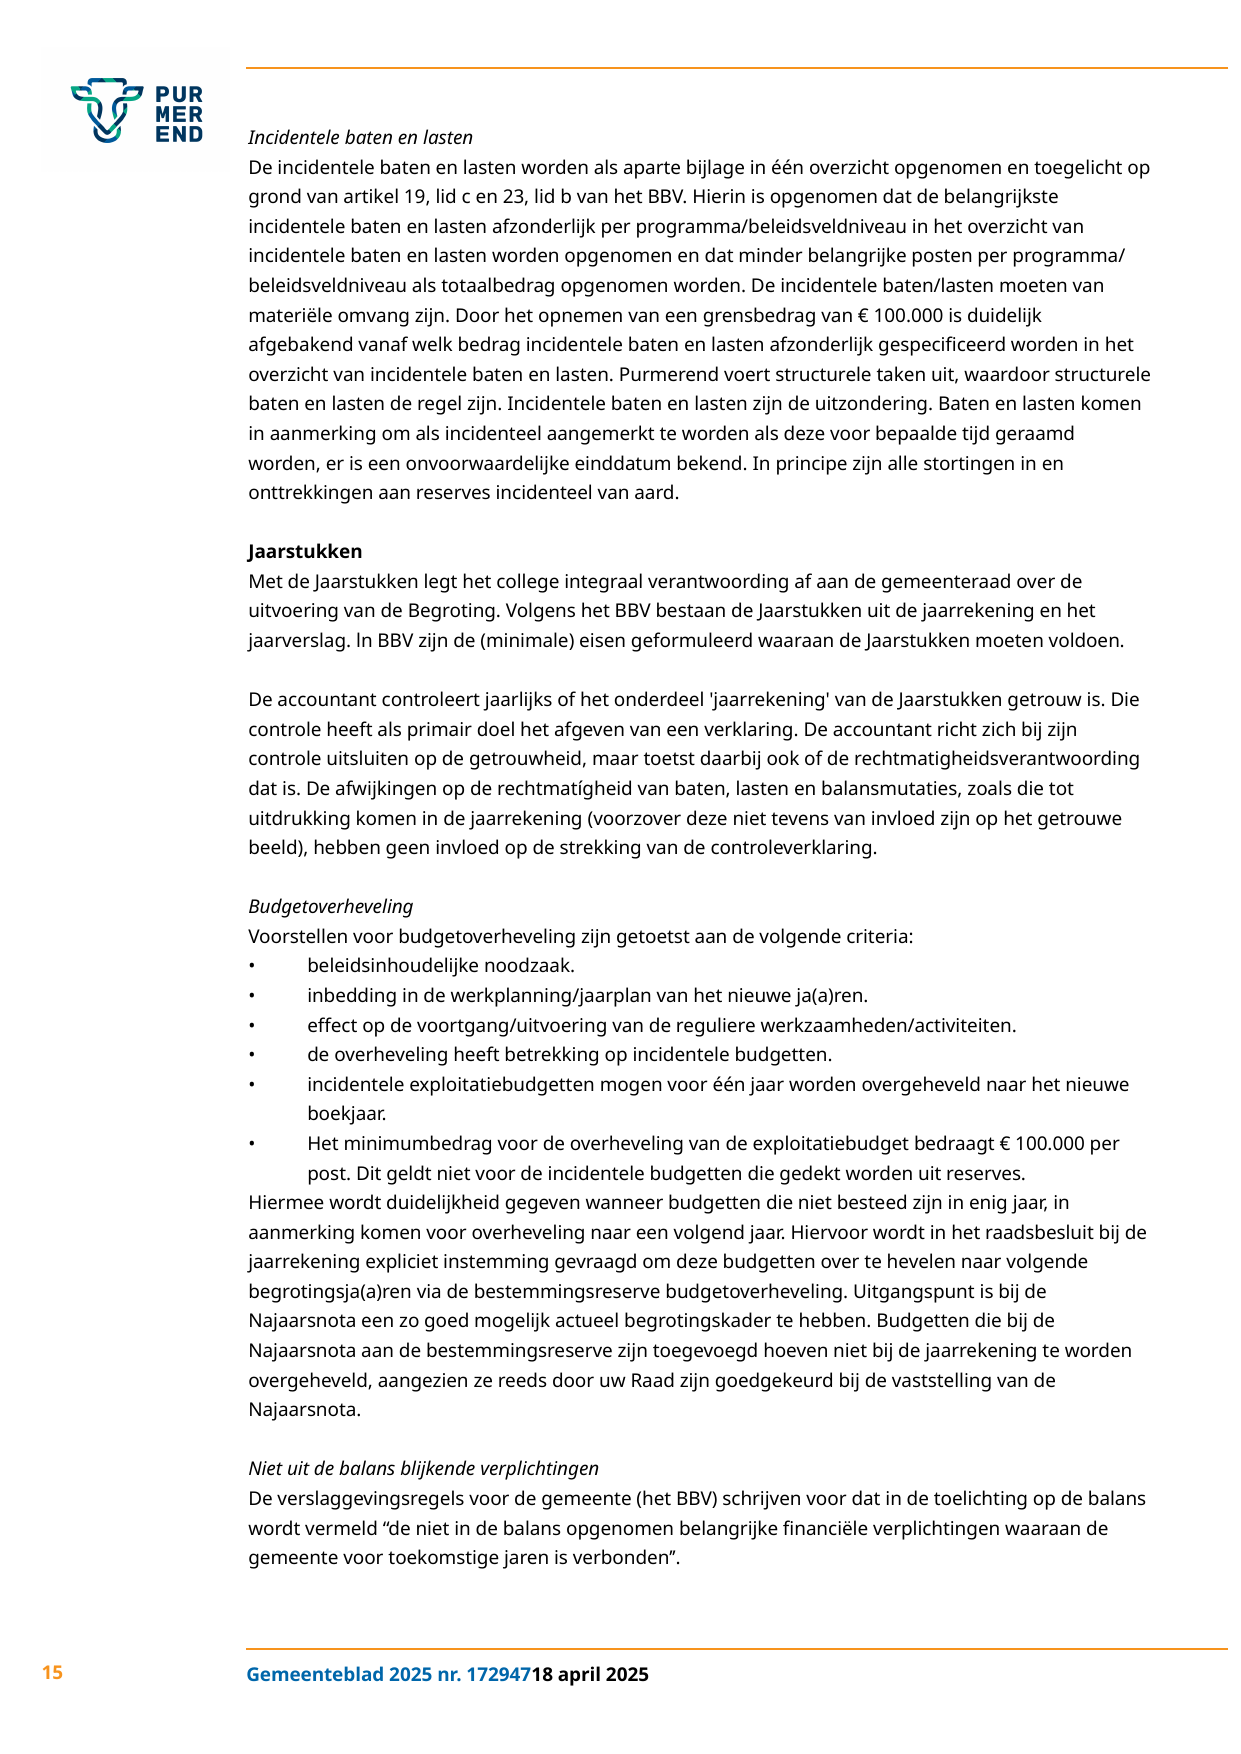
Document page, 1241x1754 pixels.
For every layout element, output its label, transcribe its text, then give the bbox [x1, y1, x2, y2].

list de overheveling heeft betrekking op incidentele budgetten. [248, 1041, 1152, 1067]
list effect op de voortgang/uitvoering van de reguliere werkzaamheden/activiteiten. [248, 1012, 1152, 1038]
text De incidentele baten en lasten worden als aparte bijlage in één overzicht opgenomen en toegelicht op grond van artikel 19, lid c en 23, lid b van het BBV. Hierin is opgenomen dat de belangrijkste incidentele baten en lasten afzonderlijk per programma/beleidsveldniveau in het overzicht van incidentele baten en lasten worden opgenomen en dat minder belangrijke posten per programma/ beleidsveldniveau als totaalbedrag opgenomen worden. De incidentele baten/lasten moeten van materiële omvang zijn. Door het opnemen van een grensbedrag van € 100.000 is duidelijk afgebakend vanaf welk bedrag incidentele baten en lasten afzonderlijk gespecificeerd worden in het overzicht van incidentele baten en lasten. Purmerend voert structurele taken uit, waardoor structurele baten en lasten de regel zijn. Incidentele baten en lasten zijn de uitzondering. Baten en lasten komen in aanmerking om als incidenteel aangemerkt te worden als deze voor bepaalde tijd geraamd worden, er is een onvoorwaardelijke einddatum bekend. In principe zijn alle stortingen in en onttrekkingen aan reserves incidenteel van aard. [248, 154, 1152, 505]
text Met de Jaarstukken legt het college integraal verantwoording af aan de gemeenteraad over de uitvoering van de Begroting. Volgens het BBV bestaan de Jaarstukken uit de jaarrekening en het jaarverslag. ln BBV zijn de (minimale) eisen geformuleerd waaraan de Jaarstukken moeten voldoen. [248, 568, 1152, 653]
list inbedding in de werkplanning/jaarplan van het nieuwe ja(a)ren. [248, 982, 1152, 1008]
text Jaarstukken [248, 538, 1152, 564]
text Voorstellen voor budgetoverheveling zijn getoetst aan de volgende criteria: [248, 923, 1152, 949]
list Het minimumbedrag voor de overheveling van de exploitatiebudget bedraagt € 100.000 per post. Dit geldt niet voor de incidentele budgetten die gedekt worden uit reserves. [248, 1130, 1152, 1186]
text De verslaggevingsregels voor de gemeente (het BBV) schrijven voor dat in de toelichting op de balans wordt vermeld “de niet in de balans opgenomen belangrijke financiële verplichtingen waaraan de gemeente voor toekomstige jaren is verbonden’’. [248, 1485, 1152, 1570]
text Hiermee wordt duidelijkheid gegeven wanneer budgetten die niet besteed zijn in enig jaar, in aanmerking komen voor overheveling naar een volgend jaar. Hiervoor wordt in het raadsbesluit bij de jaarrekening expliciet instemming gevraagd om deze budgetten over te hevelen naar volgende begrotingsja(a)ren via de bestemmingsreserve budgetoverheveling. Uitgangspunt is bij de Najaarsnota een zo goed mogelijk actueel begrotingskader te hebben. Budgetten die bij de Najaarsnota aan de bestemmingsreserve zijn toegevoegd hoeven niet bij de jaarrekening te worden overgeheveld, aangezien ze reeds door uw Raad zijn goedgekeurd bij de vaststelling van de Najaarsnota. [248, 1189, 1152, 1422]
text Incidentele baten en lasten [248, 124, 1152, 150]
text De accountant controleert jaarlijks of het onderdeel 'jaarrekening' van de Jaarstukken getrouw is. Die controle heeft als primair doel het afgeven van een verklaring. De accountant richt zich bij zijn controle uitsluiten op de getrouwheid, maar toetst daarbij ook of de rechtmatigheidsverantwoording dat is. De afwijkingen op de rechtmatígheid van baten, lasten en balansmutaties, zoals die tot uitdrukking komen in de jaarrekening (voorzover deze niet tevens van invloed zijn op het getrouwe beeld), hebben geen invloed op de strekking van de controleverklaring. [248, 686, 1152, 860]
text Budgetoverheveling [248, 893, 1152, 919]
list beleidsinhoudelijke noodzaak. [248, 953, 1152, 978]
list incidentele exploitatiebudgetten mogen voor één jaar worden overgeheveld naar het nieuwe boekjaar. [248, 1071, 1152, 1126]
picture [41, 47, 231, 172]
text Niet uit de balans blijkende verplichtingen [248, 1456, 1152, 1481]
